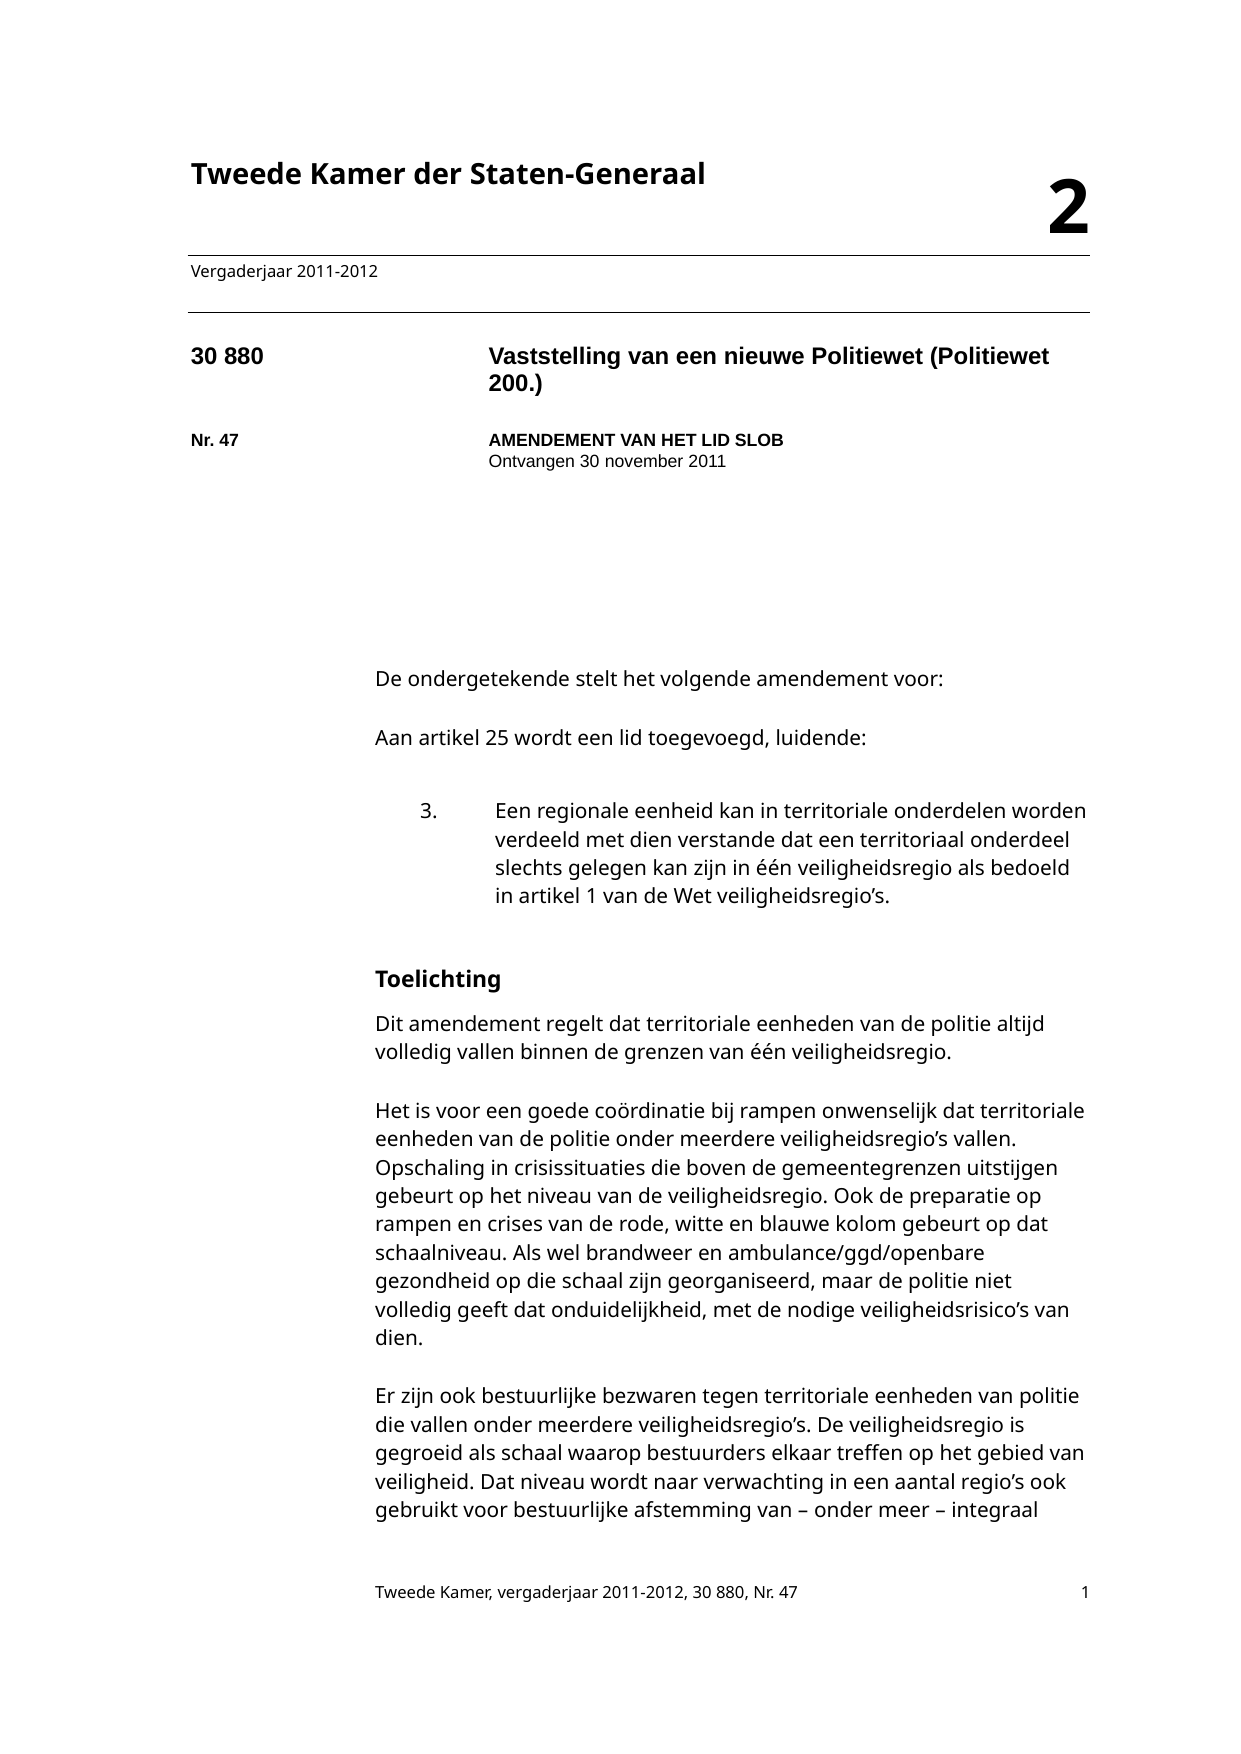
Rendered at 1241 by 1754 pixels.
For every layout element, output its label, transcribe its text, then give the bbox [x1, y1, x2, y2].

table_cell Nr. 47 [188, 427, 485, 546]
table_cell AMENDEMENT VAN HET LID SLOB Ontvangen 30 november 2011 [485, 427, 1090, 546]
table_cell Vaststelling van een nieuwe Politiewet (Politiewet 200.) [485, 339, 1090, 427]
table_cell Vergaderjaar 2011-2012 [188, 256, 485, 312]
table_cell [485, 313, 1090, 339]
subtitle Toelichting [375, 963, 1090, 994]
table_header Tweede Kamer der Staten-Generaal [188, 150, 909, 255]
text Het is voor een goede coördinatie bij rampen onwenselijk dat territoriale eenheden van de politie onder meerdere veiligheidsregio’s vallen. Opschaling in crisissituaties die boven de gemeentegrenzen uitstijgen gebeurt op het niveau van de veiligheidsregio. Ook de preparatie op rampen en crises van de rode, witte en blauwe kolom gebeurt op dat schaalniveau. Als wel brandweer en ambulance/ggd/openbare gezondheid op die schaal zijn georganiseerd, maar de politie niet volledig geeft dat onduidelijkheid, met de nodige veiligheidsrisico’s van dien. [375, 1096, 1090, 1352]
table_header 2 [910, 150, 1090, 255]
table_cell [188, 313, 485, 339]
text Aan artikel 25 wordt een lid toegevoegd, luidende: [375, 723, 1090, 751]
table_cell [485, 256, 1090, 312]
text Er zijn ook bestuurlijke bezwaren tegen territoriale eenheden van politie die vallen onder meerdere veiligheidsregio’s. De veiligheidsregio is gegroeid als schaal waarop bestuurders elkaar treffen op het gebied van veiligheid. Dat niveau wordt naar verwachting in een aantal regio’s ook gebruikt voor bestuurlijke afstemming van – onder meer – integraal [375, 1382, 1090, 1524]
list Een regionale eenheid kan in territoriale onderdelen worden verdeeld met dien verstande dat een territoriaal onderdeel slechts gelegen kan zijn in één veiligheidsregio als bedoeld in artikel 1 van de Wet veiligheidsregio’s. [420, 796, 1090, 910]
text De ondergetekende stelt het volgende amendement voor: [375, 664, 1090, 693]
text Dit amendement regelt dat territoriale eenheden van de politie altijd volledig vallen binnen de grenzen van één veiligheidsregio. [375, 1009, 1090, 1066]
table_cell 30 880 [188, 339, 485, 427]
